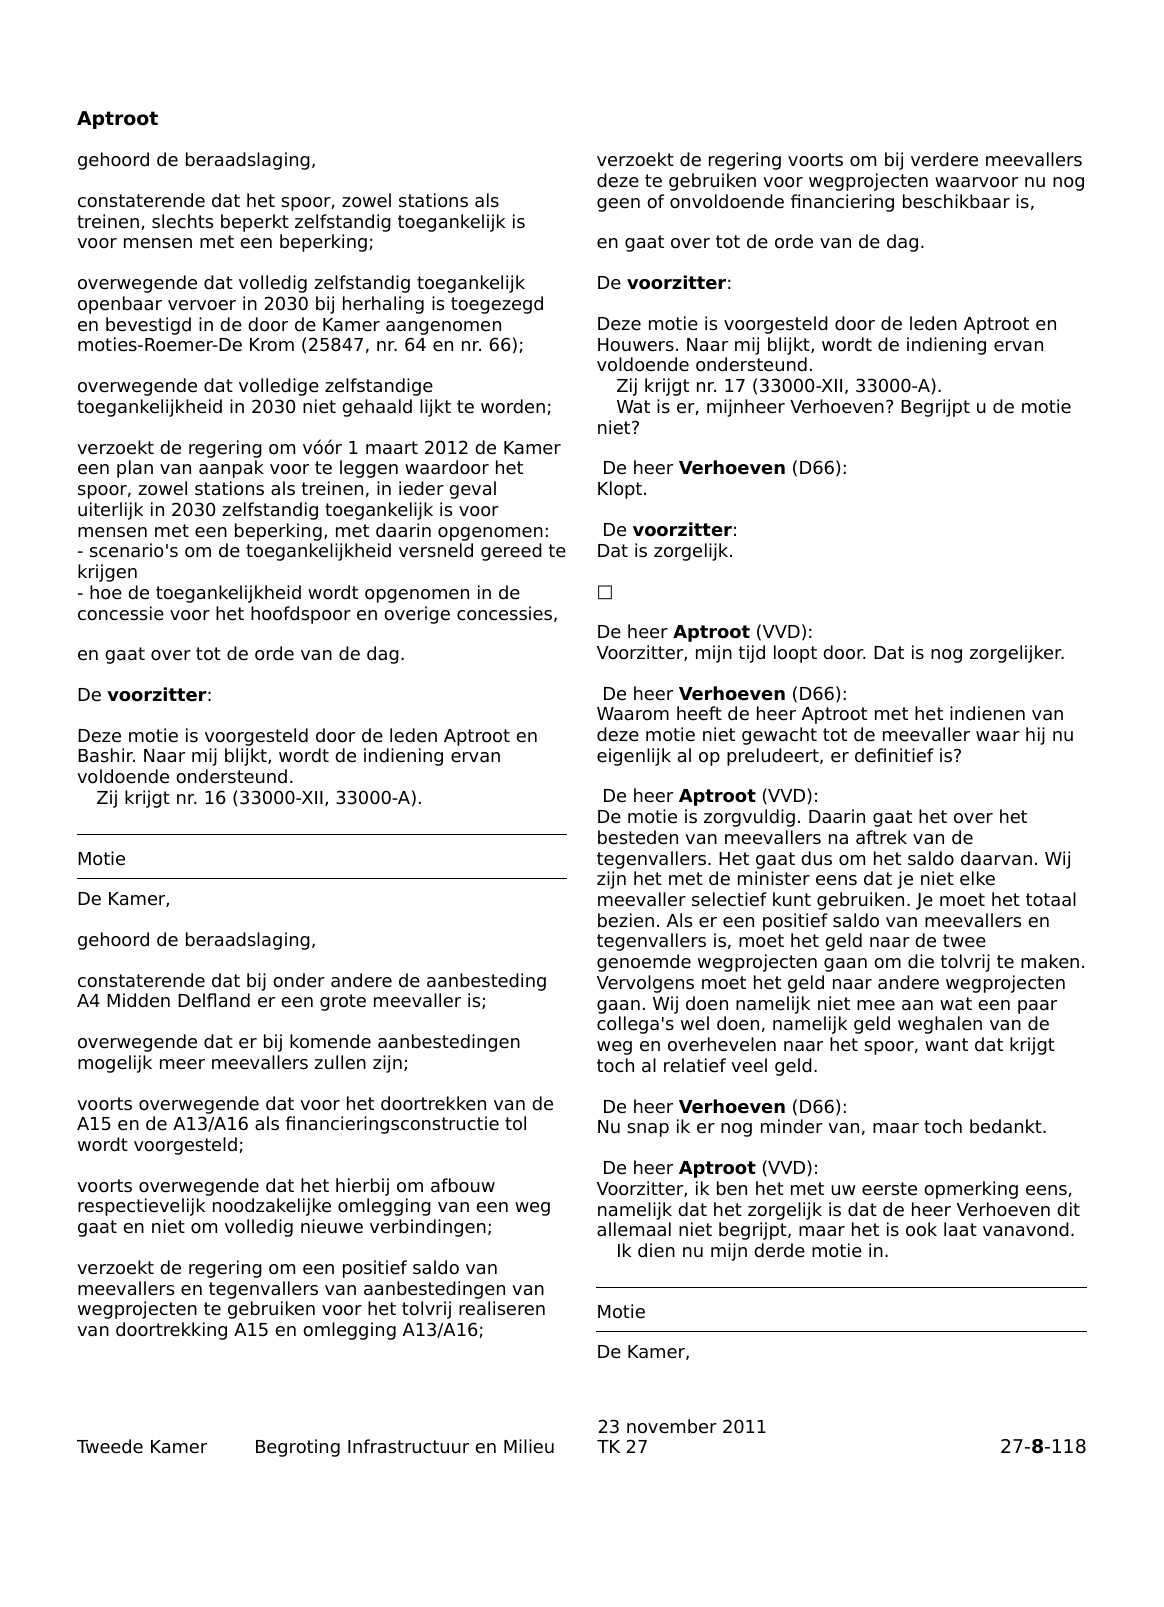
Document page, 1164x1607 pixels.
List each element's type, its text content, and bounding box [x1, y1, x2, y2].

text en gaat over tot de orde van de dag. [596, 232, 1087, 253]
text - hoe de toegankelijkheid wordt opgenomen in de concessie voor het hoofdspoor en overige concessies, [77, 583, 567, 624]
text gehoord de beraadslaging, [77, 150, 567, 171]
text verzoekt de regering om vóór 1 maart 2012 de Kamer een plan van aanpak voor te leggen waardoor het spoor, zowel stations als treinen, in ieder geval uiterlijk in 2030 zelfstandig toegankelijk is voor mensen met een beperking, met daarin opgenomen: [77, 437, 567, 541]
text verzoekt de regering voorts om bij verdere meevallers deze te gebruiken voor wegprojecten waarvoor nu nog geen of onvoldoende financiering beschikbaar is, [596, 150, 1087, 212]
text Motie [77, 848, 567, 869]
text Motie [596, 1301, 1087, 1322]
text De voorzitter: [596, 273, 1087, 294]
text overwegende dat volledige zelfstandige toegankelijkheid in 2030 niet gehaald lijkt te worden; [77, 376, 567, 417]
text - scenario's om de toegankelijkheid versneld gereed te krijgen [77, 541, 567, 583]
text constaterende dat bij onder andere de aanbesteding A4 Midden Delfland er een grote meevaller is; [77, 971, 567, 1012]
text overwegende dat volledig zelfstandig toegankelijk openbaar vervoer in 2030 bij herhaling is toegezegd en bevestigd in de door de Kamer aangenomen moties-Roemer-De Krom (25847, nr. 64 en nr. 66); [77, 273, 567, 356]
text De heer Verhoeven (D66): [596, 1096, 1087, 1117]
text gehoord de beraadslaging, [77, 930, 567, 951]
text Nu snap ik er nog minder van, maar toch bedankt. [596, 1117, 1087, 1138]
text □ [596, 581, 1087, 602]
text overwegende dat er bij komende aanbestedingen mogelijk meer meevallers zullen zijn; [77, 1032, 567, 1073]
text De voorzitter: [596, 520, 1087, 540]
text De Kamer, [596, 1342, 1087, 1363]
text De heer Verhoeven (D66): [596, 458, 1087, 479]
text De heer Aptroot (VVD): [596, 786, 1087, 807]
text Ik dien nu mijn derde motie in. [596, 1241, 1087, 1262]
text Wat is er, mijnheer Verhoeven? Begrijpt u de motie niet? [596, 397, 1087, 438]
text De motie is zorgvuldig. Daarin gaat het over het besteden van meevallers na aftrek van de tegenvallers. Het gaat dus om het saldo daarvan. Wij zijn het met de minister eens dat je niet elke meevaller selectief kunt gebruiken. Je moet het totaal bezien. Als er een positief saldo van meevallers en tegenvallers is, moet het geld naar de twee genoemde wegprojecten gaan om die tolvrij te maken. Vervolgens moet het geld naar andere wegprojecten gaan. Wij doen namelijk niet mee aan wat een paar collega's wel doen, namelijk geld weghalen van de weg en overhevelen naar het spoor, want dat krijgt toch al relatief veel geld. [596, 807, 1087, 1076]
text De heer Aptroot (VVD): [596, 622, 1087, 643]
text Zij krijgt nr. 16 (33000-XII, 33000-A). [77, 788, 567, 808]
text verzoekt de regering om een positief saldo van meevallers en tegenvallers van aanbestedingen van wegprojecten te gebruiken voor het tolvrij realiseren van doortrekking A15 en omlegging A13/A16; [77, 1258, 567, 1341]
text De voorzitter: [77, 685, 567, 706]
text Klopt. [596, 479, 1087, 500]
text De heer Verhoeven (D66): [596, 683, 1087, 704]
text voorts overwegende dat het hierbij om afbouw respectievelijk noodzakelijke omlegging van een weg gaat en niet om volledig nieuwe verbindingen; [77, 1176, 567, 1238]
text Voorzitter, ik ben het met uw eerste opmerking eens, namelijk dat het zorgelijk is dat de heer Verhoeven dit allemaal niet begrijpt, maar het is ook laat vanavond. [596, 1179, 1087, 1241]
text Deze motie is voorgesteld door de leden Aptroot en Houwers. Naar mij blijkt, wordt de indiening ervan voldoende ondersteund. [596, 314, 1087, 376]
text De heer Aptroot (VVD): [596, 1158, 1087, 1179]
text voorts overwegende dat voor het doortrekken van de A15 en de A13/A16 als financieringsconstructie tol wordt voorgesteld; [77, 1093, 567, 1156]
text constaterende dat het spoor, zowel stations als treinen, slechts beperkt zelfstandig toegankelijk is voor mensen met een beperking; [77, 191, 567, 253]
text Deze motie is voorgesteld door de leden Aptroot en Bashir. Naar mij blijkt, wordt de indiening ervan voldoende ondersteund. [77, 726, 567, 788]
text Waarom heeft de heer Aptroot met het indienen van deze motie niet gewacht tot de meevaller waar hij nu eigenlijk al op preludeert, er definitief is? [596, 704, 1087, 766]
text Dat is zorgelijk. [596, 540, 1087, 561]
text en gaat over tot de orde van de dag. [77, 644, 567, 665]
text De Kamer, [77, 889, 567, 910]
text Voorzitter, mijn tijd loopt door. Dat is nog zorgelijker. [596, 643, 1087, 663]
text Zij krijgt nr. 17 (33000-XII, 33000-A). [596, 376, 1087, 397]
